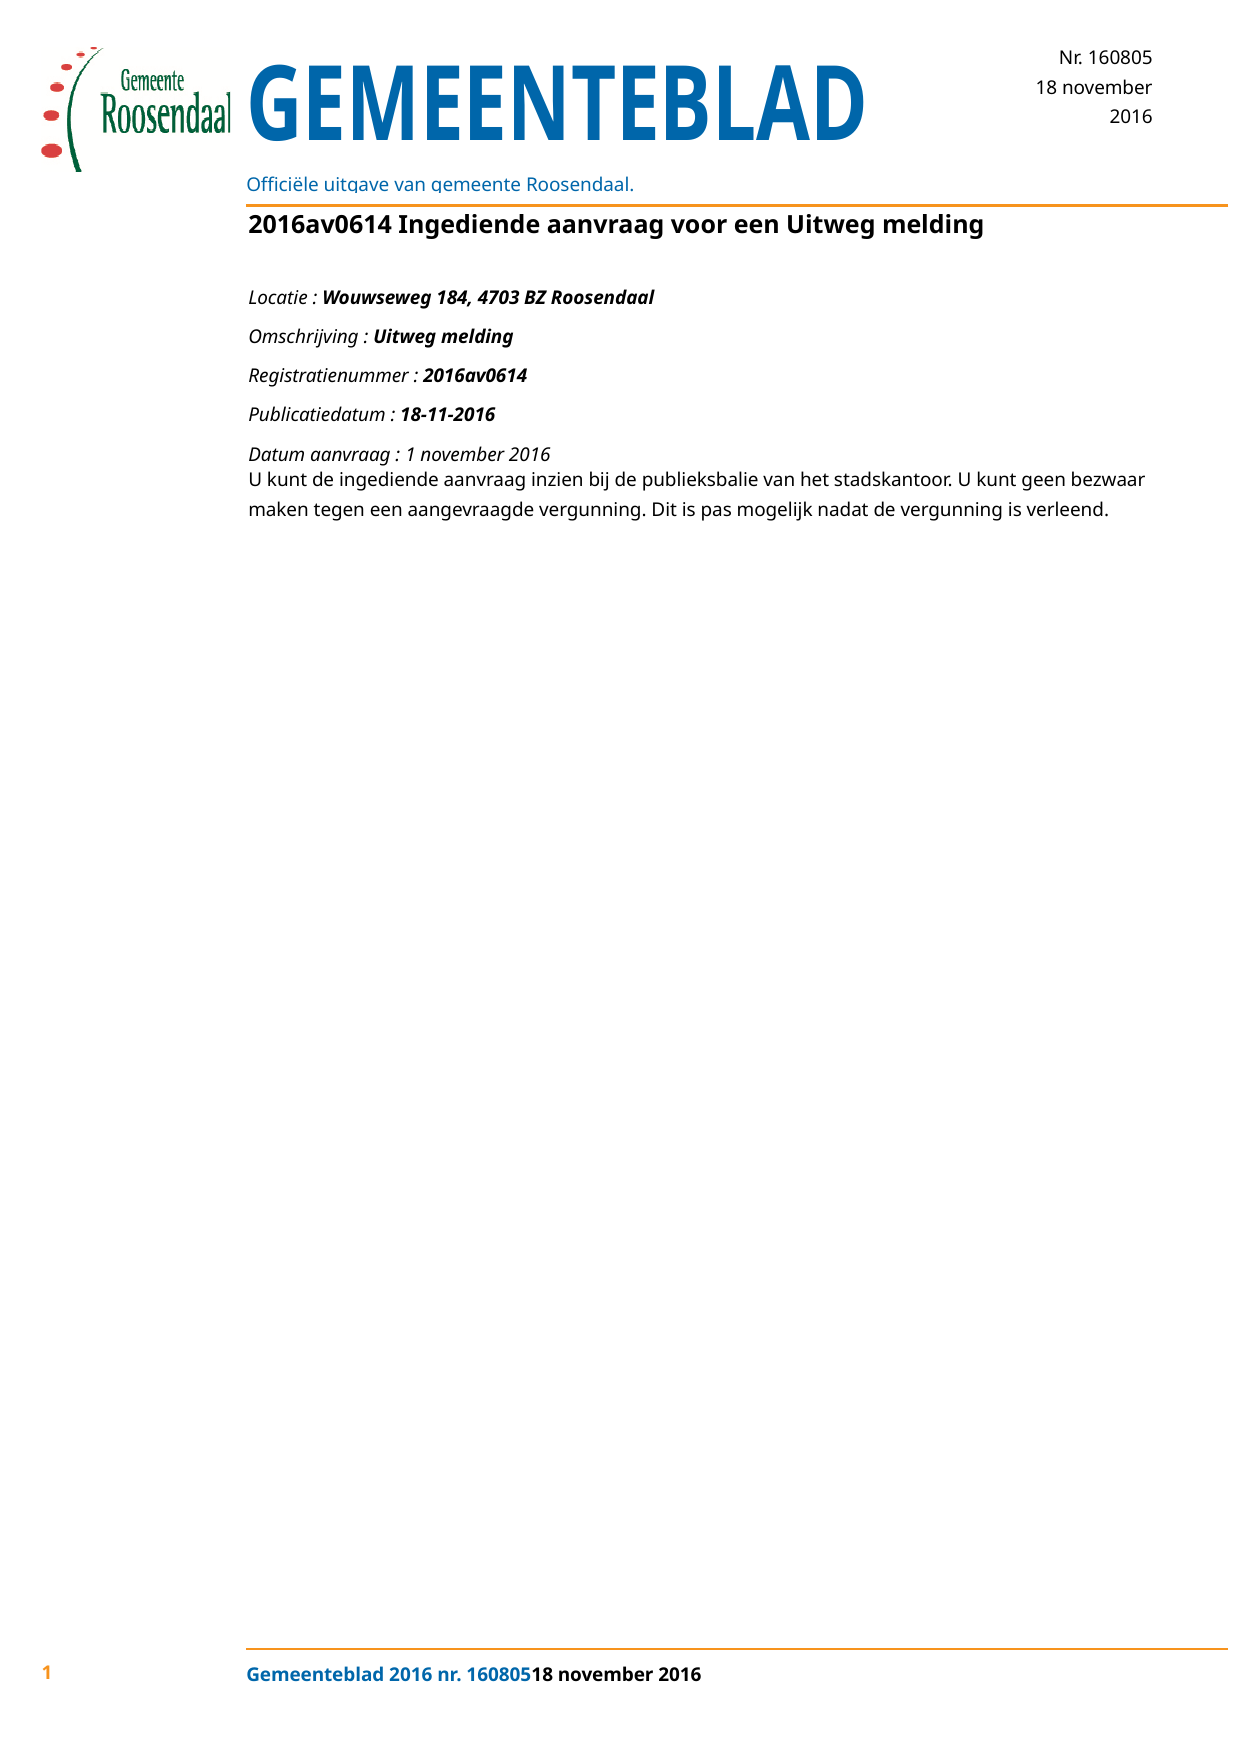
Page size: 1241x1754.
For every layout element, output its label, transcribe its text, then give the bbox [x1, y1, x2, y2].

text Locatie : Wouwseweg 184, 4703 BZ Roosendaal [248, 284, 1152, 309]
text Registratienummer : 2016av0614 [248, 362, 1152, 388]
picture [41, 47, 231, 172]
text Omschrijving : Uitweg melding [248, 323, 1152, 349]
text 2016av0614 Ingediende aanvraag voor een Uitweg melding [248, 207, 1152, 241]
text Publicatiedatum : 18-11-2016 [248, 402, 1152, 427]
text Datum aanvraag : 1 november 2016 [248, 441, 1152, 467]
text U kunt de ingediende aanvraag inzien bij de publieksbalie van het stadskantoor. U kunt geen bezwaar maken tegen een aangevraagde vergunning. Dit is pas mogelijk nadat de vergunning is verleend. [248, 467, 1152, 522]
